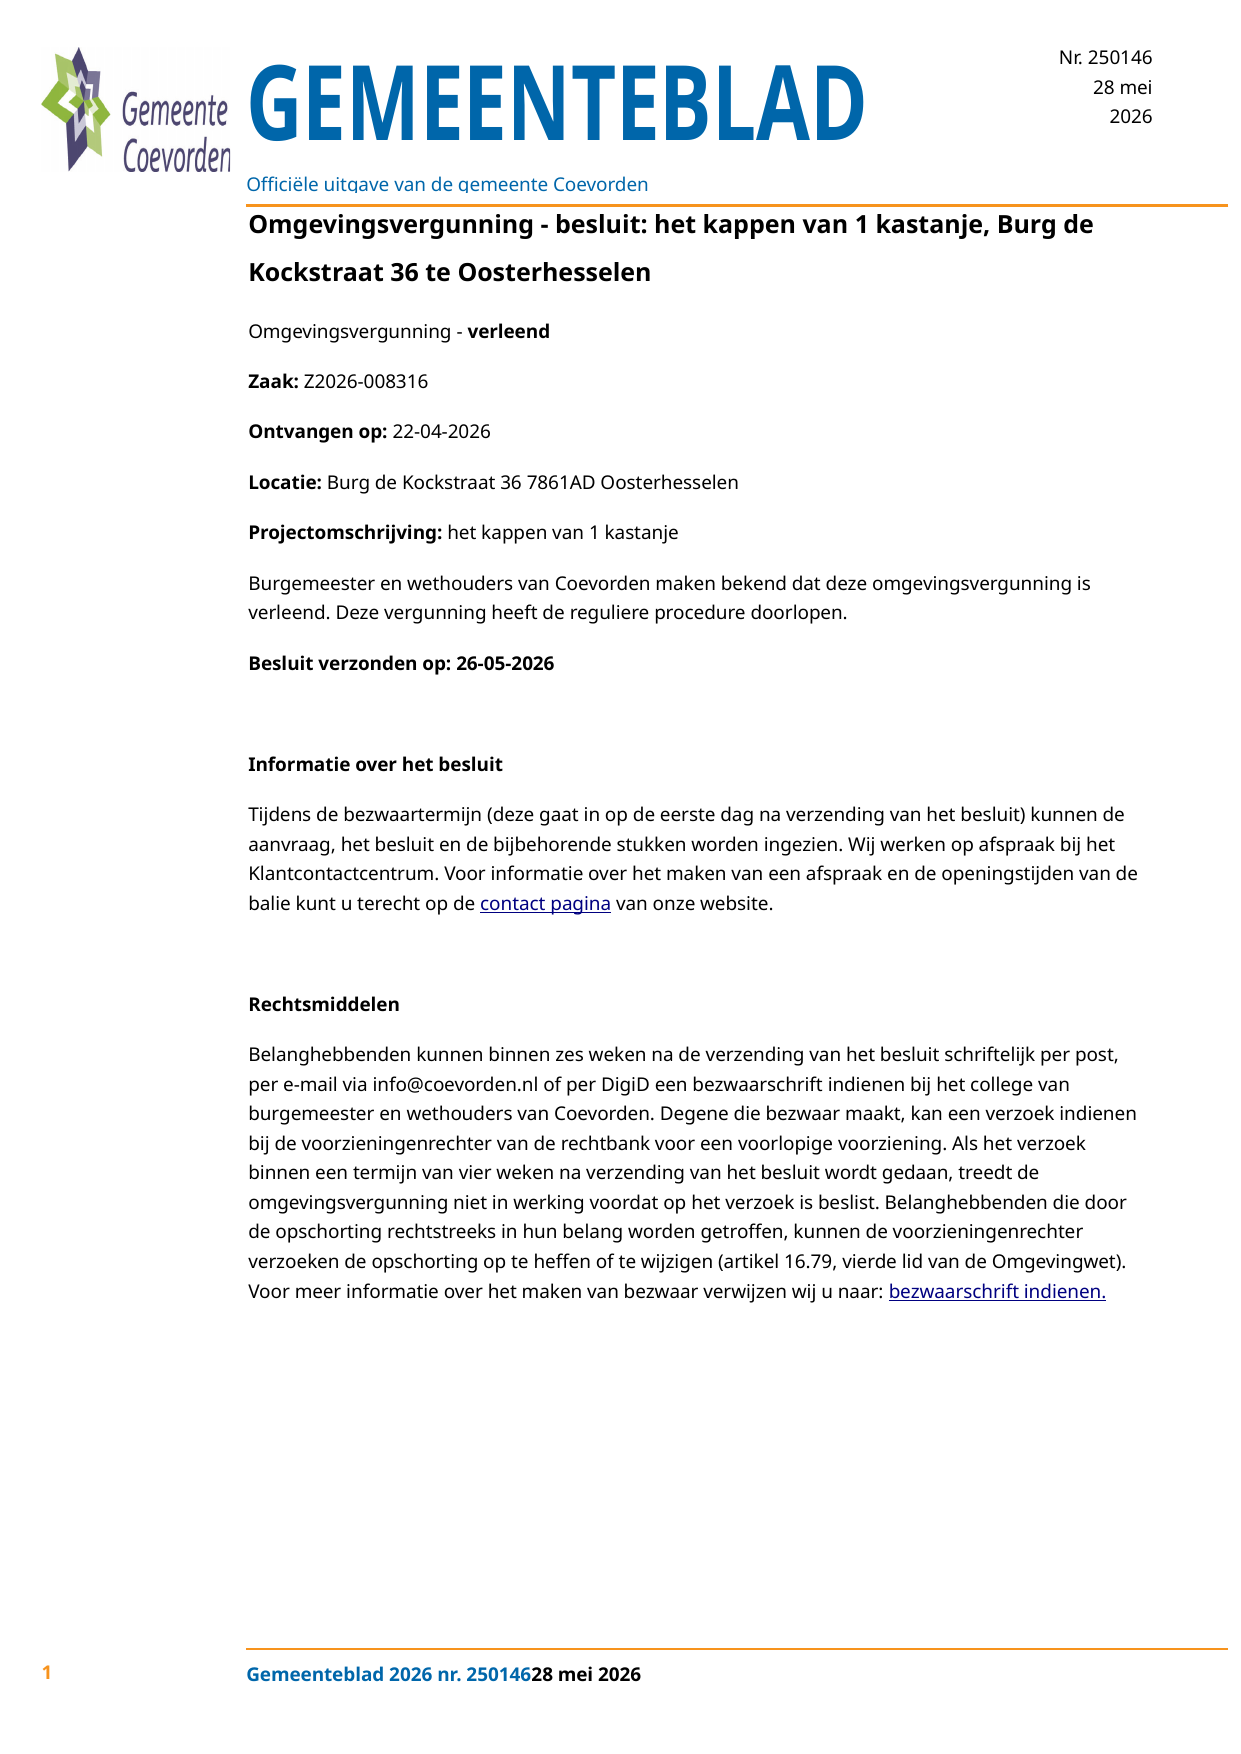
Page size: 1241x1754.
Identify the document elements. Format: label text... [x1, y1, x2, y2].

text Informatie over het besluit [248, 751, 1152, 777]
text Locatie: Burg de Kockstraat 36 7861AD Oosterhesselen [248, 469, 1152, 495]
text Belanghebbenden kunnen binnen zes weken na de verzending van het besluit schriftelijk per post, per e-mail via info@coevorden.nl of per DigiD een bezwaarschrift indienen bij het college van burgemeester en wethouders van Coevorden. Degene die bezwaar maakt, kan een verzoek indienen bij de voorzieningenrechter van de rechtbank voor een voorlopige voorziening. Als het verzoek binnen een termijn van vier weken na verzending van het besluit wordt gedaan, treedt de omgevingsvergunning niet in werking voordat op het verzoek is beslist. Belanghebbenden die door de opschorting rechtstreeks in hun belang worden getroffen, kunnen de voorzieningenrechter verzoeken de opschorting op te heffen of te wijzigen (artikel 16.79, vierde lid van de Omgevingwet). Voor meer informatie over het maken van bezwaar verwijzen wij u naar: bezwaarschrift indienen. [248, 1041, 1152, 1304]
text Omgevingsvergunning - verleend [248, 318, 1152, 344]
picture [41, 47, 231, 172]
text Rechtsmiddelen [248, 991, 1152, 1017]
text Projectomschrijving: het kappen van 1 kastanje [248, 519, 1152, 545]
text Burgemeester en wethouders van Coevorden maken bekend dat deze omgevingsvergunning is verleend. Deze vergunning heeft de reguliere procedure doorlopen. [248, 570, 1152, 625]
text Ontvangen op: 22-04-2026 [248, 419, 1152, 444]
text Besluit verzonden op: 26-05-2026 [248, 650, 1152, 676]
text Tijdens de bezwaartermijn (deze gaat in op de eerste dag na verzending van het besluit) kunnen de aanvraag, het besluit en de bijbehorende stukken worden ingezien. Wij werken op afspraak bij het Klantcontactcentrum. Voor informatie over het maken van een afspraak en de openingstijden van de balie kunt u terecht op de contact pagina van onze website. [248, 801, 1152, 916]
text Omgevingsvergunning - besluit: het kappen van 1 kastanje, Burg de Kockstraat 36 te Oosterhesselen [248, 207, 1152, 288]
text Zaak: Z2026-008316 [248, 368, 1152, 394]
